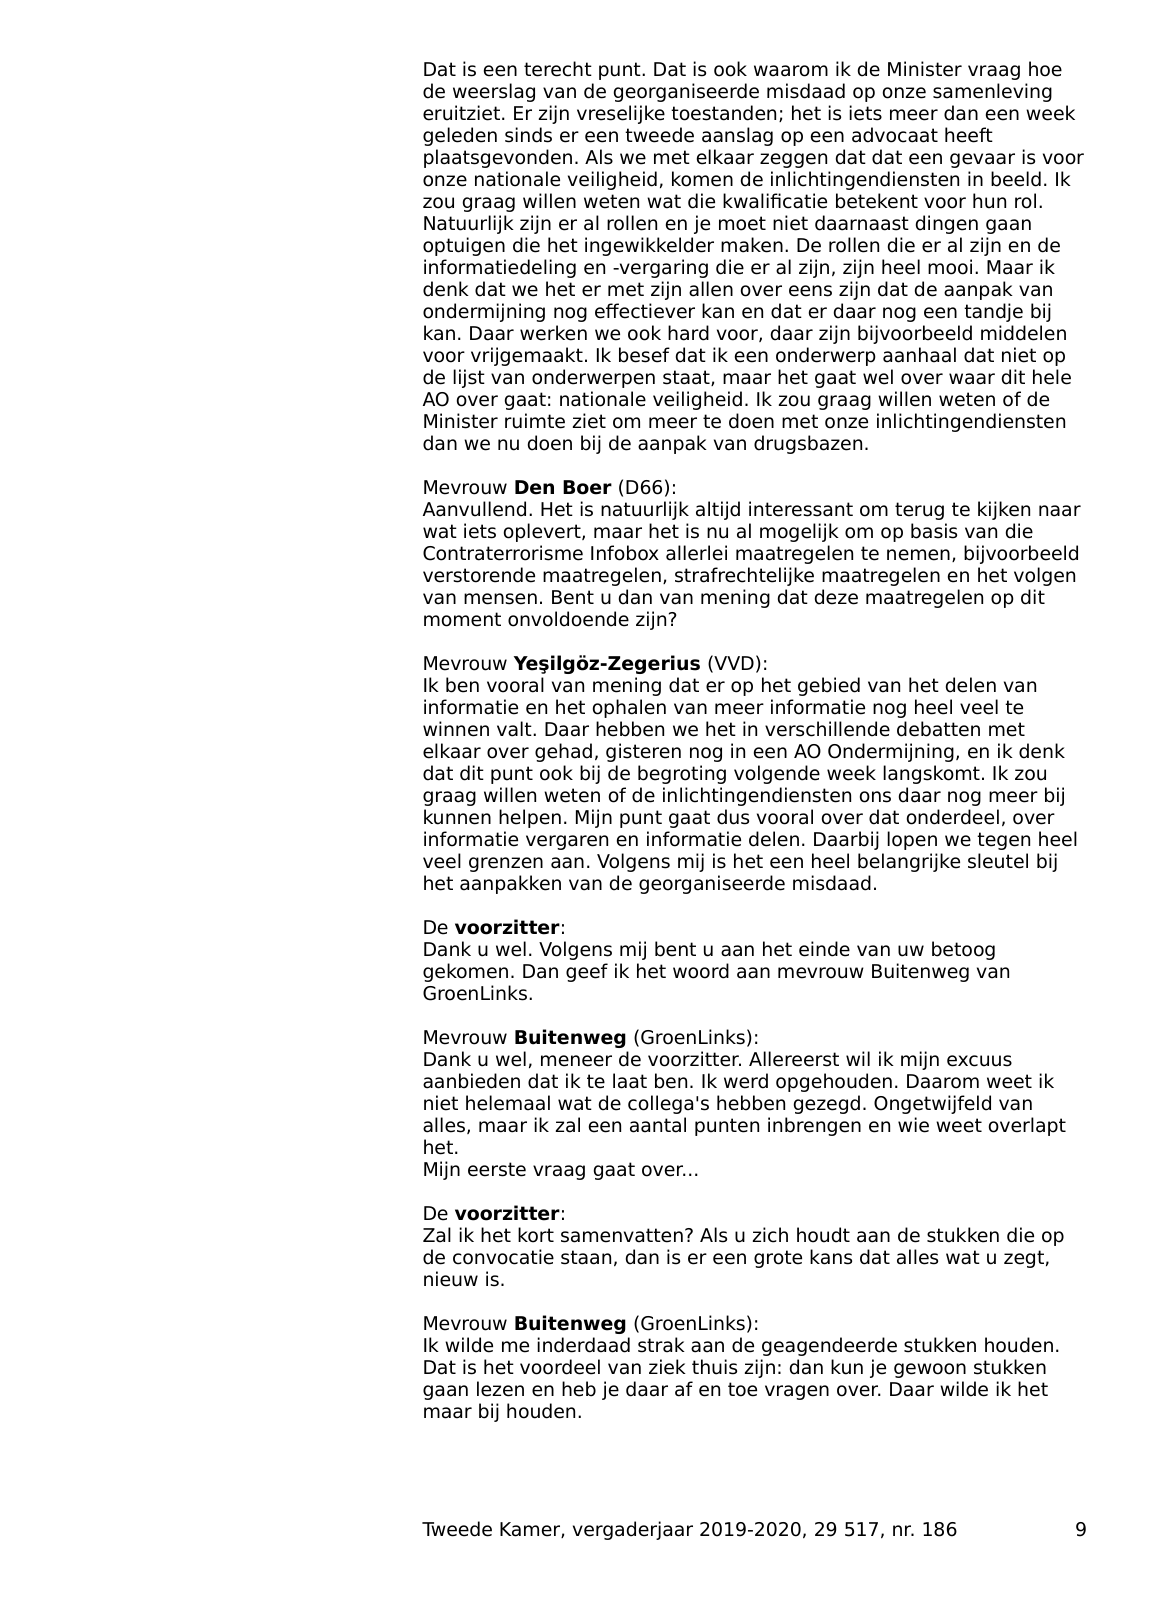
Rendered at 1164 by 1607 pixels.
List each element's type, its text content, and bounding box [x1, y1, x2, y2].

text Mevrouw Buitenweg (GroenLinks): [422, 1313, 1087, 1335]
text Mevrouw Den Boer (D66): [422, 477, 1087, 499]
text Ik ben vooral van mening dat er op het gebied van het delen van informatie en het ophalen van meer informatie nog heel veel te winnen valt. Daar hebben we het in verschillende debatten met elkaar over gehad, gisteren nog in een AO Ondermijning, en ik denk dat dit punt ook bij de begroting volgende week langskomt. Ik zou graag willen weten of de inlichtingendiensten ons daar nog meer bij kunnen helpen. Mijn punt gaat dus vooral over dat onderdeel, over informatie vergaren en informatie delen. Daarbij lopen we tegen heel veel grenzen aan. Volgens mij is het een heel belangrijke sleutel bij het aanpakken van de georganiseerde misdaad. [422, 675, 1087, 895]
text De voorzitter: [422, 1203, 1087, 1225]
text De voorzitter: [422, 917, 1087, 939]
text Dank u wel, meneer de voorzitter. Allereerst wil ik mijn excuus aanbieden dat ik te laat ben. Ik werd opgehouden. Daarom weet ik niet helemaal wat de collega's hebben gezegd. Ongetwijfeld van alles, maar ik zal een aantal punten inbrengen en wie weet overlapt het. [422, 1049, 1087, 1159]
text Zal ik het kort samenvatten? Als u zich houdt aan de stukken die op de convocatie staan, dan is er een grote kans dat alles wat u zegt, nieuw is. [422, 1225, 1087, 1291]
text Mevrouw Buitenweg (GroenLinks): [422, 1027, 1087, 1049]
text Aanvullend. Het is natuurlijk altijd interessant om terug te kijken naar wat iets oplevert, maar het is nu al mogelijk om op basis van die Contraterrorisme Infobox allerlei maatregelen te nemen, bijvoorbeeld verstorende maatregelen, strafrechtelijke maatregelen en het volgen van mensen. Bent u dan van mening dat deze maatregelen op dit moment onvoldoende zijn? [422, 499, 1087, 631]
text Mevrouw Yeşilgöz-Zegerius (VVD): [422, 653, 1087, 675]
text Dank u wel. Volgens mij bent u aan het einde van uw betoog gekomen. Dan geef ik het woord aan mevrouw Buitenweg van GroenLinks. [422, 939, 1087, 1005]
text Dat is een terecht punt. Dat is ook waarom ik de Minister vraag hoe de weerslag van de georganiseerde misdaad op onze samenleving eruitziet. Er zijn vreselijke toestanden; het is iets meer dan een week geleden sinds er een tweede aanslag op een advocaat heeft plaatsgevonden. Als we met elkaar zeggen dat dat een gevaar is voor onze nationale veiligheid, komen de inlichtingendiensten in beeld. Ik zou graag willen weten wat die kwalificatie betekent voor hun rol. Natuurlijk zijn er al rollen en je moet niet daarnaast dingen gaan optuigen die het ingewikkelder maken. De rollen die er al zijn en de informatiedeling en -vergaring die er al zijn, zijn heel mooi. Maar ik denk dat we het er met zijn allen over eens zijn dat de aanpak van ondermijning nog effectiever kan en dat er daar nog een tandje bij kan. Daar werken we ook hard voor, daar zijn bijvoorbeeld middelen voor vrijgemaakt. Ik besef dat ik een onderwerp aanhaal dat niet op de lijst van onderwerpen staat, maar het gaat wel over waar dit hele AO over gaat: nationale veiligheid. Ik zou graag willen weten of de Minister ruimte ziet om meer te doen met onze inlichtingendiensten dan we nu doen bij de aanpak van drugsbazen. [422, 59, 1087, 455]
text Ik wilde me inderdaad strak aan de geagendeerde stukken houden. Dat is het voordeel van ziek thuis zijn: dan kun je gewoon stukken gaan lezen en heb je daar af en toe vragen over. Daar wilde ik het maar bij houden. [422, 1335, 1087, 1423]
text Mijn eerste vraag gaat over... [422, 1159, 1087, 1181]
